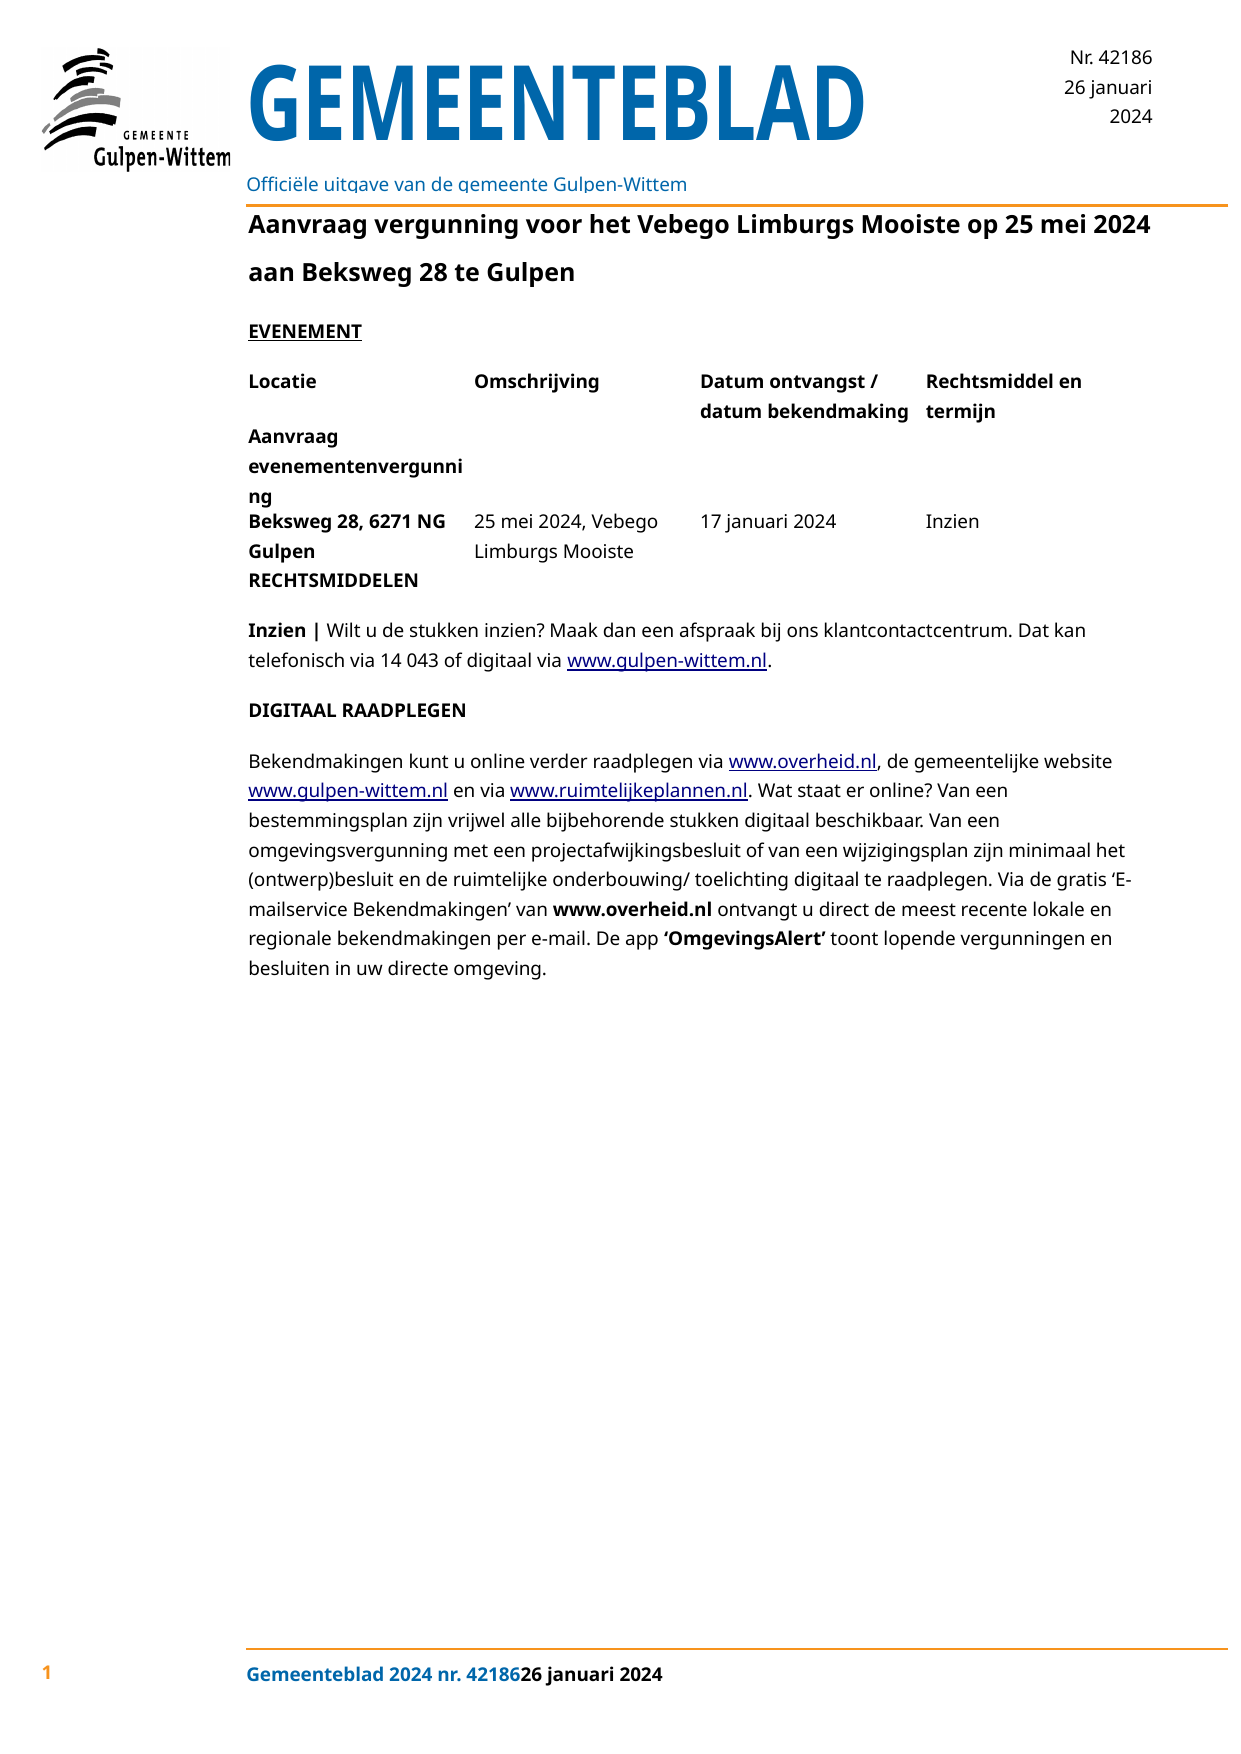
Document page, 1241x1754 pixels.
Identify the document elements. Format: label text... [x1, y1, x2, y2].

table_cell [700, 424, 926, 509]
table_header Rechtsmiddel en termijn [926, 369, 1152, 424]
table_header Omschrijving [474, 369, 700, 424]
text Bekendmakingen kunt u online verder raadplegen via www.overheid.nl, de gemeentelijke website www.gulpen-wittem.nl en via www.ruimtelijkeplannen.nl. Wat staat er online? Van een bestemmingsplan zijn vrijwel alle bijbehorende stukken digitaal beschikbaar. Van een omgevingsvergunning met een projectafwijkingsbesluit of van een wijzigingsplan zijn minimaal het (ontwerp)besluit en de ruimtelijke onderbouwing/ toelichting digitaal te raadplegen. Via de gratis ‘E-mailservice Bekendmakingen’ van www.overheid.nl ontvangt u direct de meest recente lokale en regionale bekendmakingen per e-mail. De app ‘OmgevingsAlert’ toont lopende vergunningen en besluiten in uw directe omgeving. [248, 748, 1152, 981]
text EVENEMENT [248, 318, 1152, 344]
table_header Locatie [248, 369, 474, 424]
table_cell Aanvraag evenementenvergunning [248, 424, 474, 509]
table_cell Beksweg 28, 6271 NG Gulpen [248, 509, 474, 564]
text RECHTSMIDDELEN [248, 567, 1152, 593]
table_cell [474, 424, 700, 509]
table_cell Inzien [926, 509, 1152, 564]
text Aanvraag vergunning voor het Vebego Limburgs Mooiste op 25 mei 2024 aan Beksweg 28 te Gulpen [248, 207, 1152, 288]
text DIGITAAL RAADPLEGEN [248, 698, 1152, 723]
table_cell [926, 424, 1152, 509]
table_cell 25 mei 2024, Vebego Limburgs Mooiste [474, 509, 700, 564]
picture [41, 47, 231, 172]
table_cell 17 januari 2024 [700, 509, 926, 564]
table_header Datum ontvangst / datum bekendmaking [700, 369, 926, 424]
text Inzien | Wilt u de stukken inzien? Maak dan een afspraak bij ons klantcontactcentrum. Dat kan telefonisch via 14 043 of digitaal via www.gulpen-wittem.nl. [248, 618, 1152, 673]
